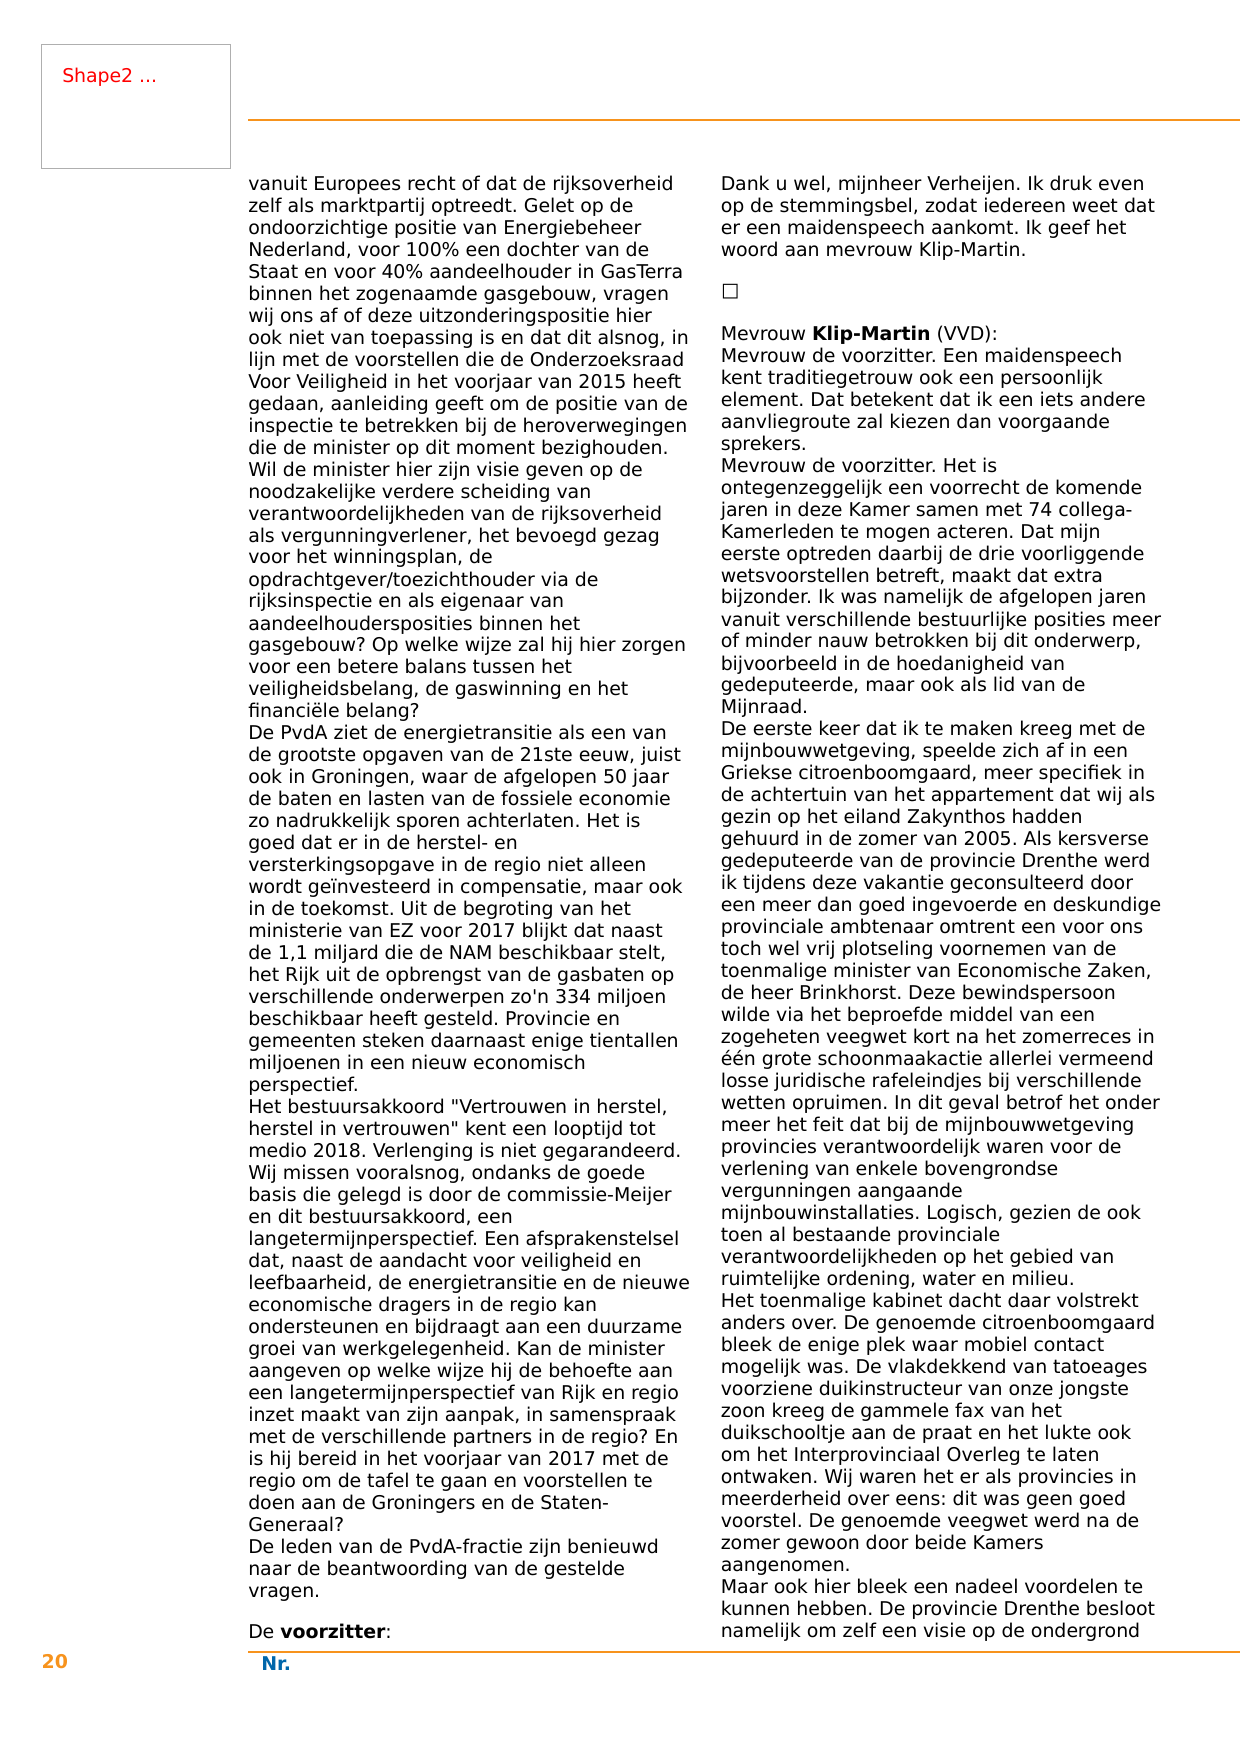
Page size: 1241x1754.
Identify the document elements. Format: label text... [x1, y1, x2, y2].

text ⬜ [721, 281, 1163, 303]
text Mevrouw de voorzitter. Het is ontegenzeggelijk een voorrecht de komende jaren in deze Kamer samen met 74 collega-Kamerleden te mogen acteren. Dat mijn eerste optreden daarbij de drie voorliggende wetsvoorstellen betreft, maakt dat extra bijzonder. Ik was namelijk de afgelopen jaren vanuit verschillende bestuurlijke posities meer of minder nauw betrokken bij dit onderwerp, bijvoorbeeld in de hoedanigheid van gedeputeerde, maar ook als lid van de Mijnraad. [721, 454, 1163, 718]
text De voorzitter: [248, 1621, 691, 1643]
text Mevrouw Klip-Martin (VVD): [721, 323, 1163, 345]
text Het toenmalige kabinet dacht daar volstrekt anders over. De genoemde citroenboomgaard bleek de enige plek waar mobiel contact mogelijk was. De vlakdekkend van tatoeages voorziene duikinstructeur van onze jongste zoon kreeg de gammele fax van het duikschooltje aan de praat en het lukte ook om het Interprovinciaal Overleg te laten ontwaken. Wij waren het er als provincies in meerderheid over eens: dit was geen goed voorstel. De genoemde veegwet werd na de zomer gewoon door beide Kamers aangenomen. [721, 1290, 1163, 1576]
text vanuit Europees recht of dat de rijksoverheid zelf als marktpartij optreedt. Gelet op de ondoorzichtige positie van Energiebeheer Nederland, voor 100% een dochter van de Staat en voor 40% aandeelhouder in GasTerra binnen het zogenaamde gasgebouw, vragen wij ons af of deze uitzonderingspositie hier ook niet van toepassing is en dat dit alsnog, in lijn met de voorstellen die de Onderzoeksraad Voor Veiligheid in het voorjaar van 2015 heeft gedaan, aanleiding geeft om de positie van de inspectie te betrekken bij de heroverwegingen die de minister op dit moment bezighouden. [248, 173, 691, 458]
text De leden van de PvdA-fractie zijn benieuwd naar de beantwoording van de gestelde vragen. [248, 1536, 691, 1601]
text Maar ook hier bleek een nadeel voordelen te kunnen hebben. De provincie Drenthe besloot namelijk om zelf een visie op de ondergrond [721, 1576, 1163, 1641]
text Het bestuursakkoord "Vertrouwen in herstel, herstel in vertrouwen" kent een looptijd tot medio 2018. Verlenging is niet gegarandeerd. Wij missen vooralsnog, ondanks de goede basis die gelegd is door de commissie-Meijer en dit bestuursakkoord, een langetermijnperspectief. Een afsprakenstelsel dat, naast de aandacht voor veiligheid en leefbaarheid, de energietransitie en de nieuwe economische dragers in de regio kan ondersteunen en bijdraagt aan een duurzame groei van werkgelegenheid. Kan de minister aangeven op welke wijze hij de behoefte aan een langetermijnperspectief van Rijk en regio inzet maakt van zijn aanpak, in samenspraak met de verschillende partners in de regio? En is hij bereid in het voorjaar van 2017 met de regio om de tafel te gaan en voorstellen te doen aan de Groningers en de Staten-Generaal? [248, 1096, 691, 1536]
text Mevrouw de voorzitter. Een maidenspeech kent traditiegetrouw ook een persoonlijk element. Dat betekent dat ik een iets andere aanvliegroute zal kiezen dan voorgaande sprekers. [721, 345, 1163, 454]
text De eerste keer dat ik te maken kreeg met de mijnbouwwetgeving, speelde zich af in een Griekse citroenboomgaard, meer specifiek in de achtertuin van het appartement dat wij als gezin op het eiland Zakynthos hadden gehuurd in de zomer van 2005. Als kersverse gedeputeerde van de provincie Drenthe werd ik tijdens deze vakantie geconsulteerd door een meer dan goed ingevoerde en deskundige provinciale ambtenaar omtrent een voor ons toch wel vrij plotseling voornemen van de toenmalige minister van Economische Zaken, de heer Brinkhorst. Deze bewindspersoon wilde via het beproefde middel van een zogeheten veegwet kort na het zomerreces in één grote schoonmaakactie allerlei vermeend losse juridische rafeleindjes bij verschillende wetten opruimen. In dit geval betrof het onder meer het feit dat bij de mijnbouwwetgeving provincies verantwoordelijk waren voor de verlening van enkele bovengrondse vergunningen aangaande mijnbouwinstallaties. Logisch, gezien de ook toen al bestaande provinciale verantwoordelijkheden op het gebied van ruimtelijke ordening, water en milieu. [721, 718, 1163, 1290]
text Wil de minister hier zijn visie geven op de noodzakelijke verdere scheiding van verantwoordelijkheden van de rijksoverheid als vergunningverlener, het bevoegd gezag voor het winningsplan, de opdrachtgever/toezichthouder via de rijksinspectie en als eigenaar van aandeelhoudersposities binnen het gasgebouw? Op welke wijze zal hij hier zorgen voor een betere balans tussen het veiligheidsbelang, de gaswinning en het financiële belang? [248, 458, 691, 722]
text Dank u wel, mijnheer Verheijen. Ik druk even op de stemmingsbel, zodat iedereen weet dat er een maidenspeech aankomt. Ik geef het woord aan mevrouw Klip-Martin. [721, 173, 1163, 261]
text De PvdA ziet de energietransitie als een van de grootste opgaven van de 21ste eeuw, juist ook in Groningen, waar de afgelopen 50 jaar de baten en lasten van de fossiele economie zo nadrukkelijk sporen achterlaten. Het is goed dat er in de herstel- en versterkingsopgave in de regio niet alleen wordt geïnvesteerd in compensatie, maar ook in de toekomst. Uit de begroting van het ministerie van EZ voor 2017 blijkt dat naast de 1,1 miljard die de NAM beschikbaar stelt, het Rijk uit de opbrengst van de gasbaten op verschillende onderwerpen zo'n 334 miljoen beschikbaar heeft gesteld. Provincie en gemeenten steken daarnaast enige tientallen miljoenen in een nieuw economisch perspectief. [248, 722, 691, 1096]
